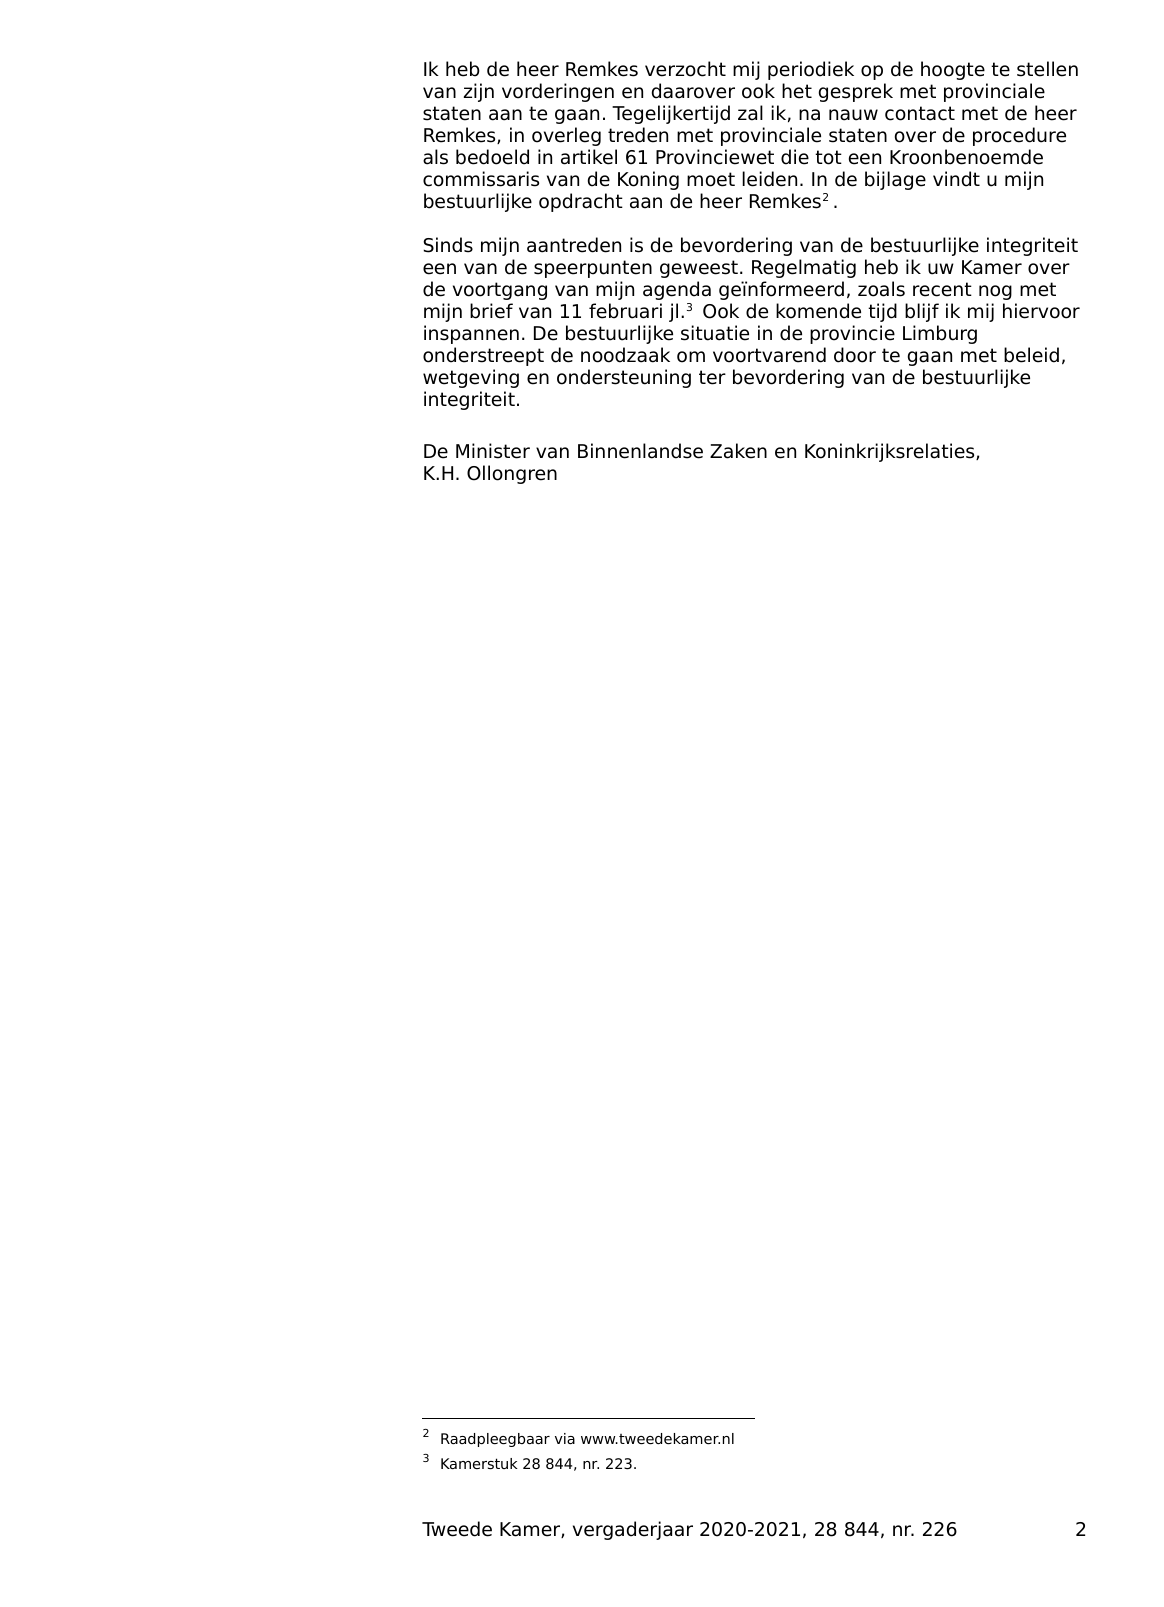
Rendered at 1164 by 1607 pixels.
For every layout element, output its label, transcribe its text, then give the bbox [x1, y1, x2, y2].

text Ik heb de heer Remkes verzocht mij periodiek op de hoogte te stellen van zijn vorderingen en daarover ook het gesprek met provinciale staten aan te gaan. Tegelijkertijd zal ik, na nauw contact met de heer Remkes, in overleg treden met provinciale staten over de procedure als bedoeld in artikel 61 Provinciewet die tot een Kroonbenoemde commissaris van de Koning moet leiden. In de bijlage vindt u mijn bestuurlijke opdracht aan de heer Remkes. [422, 59, 1087, 213]
text Kamerstuk 28 844, nr. 223. [422, 1452, 1087, 1474]
text De Minister van Binnenlandse Zaken en Koninkrijksrelaties, K.H. Ollongren [422, 441, 1087, 485]
text Raadpleegbaar via www.tweedekamer.nl [422, 1427, 1087, 1449]
text Sinds mijn aantreden is de bevordering van de bestuurlijke integriteit een van de speerpunten geweest. Regelmatig heb ik uw Kamer over de voortgang van mijn agenda geïnformeerd, zoals recent nog met mijn brief van 11 februari jl. Ook de komende tijd blijf ik mij hiervoor inspannen. De bestuurlijke situatie in de provincie Limburg onderstreept de noodzaak om voortvarend door te gaan met beleid, wetgeving en ondersteuning ter bevordering van de bestuurlijke integriteit. [422, 235, 1087, 411]
